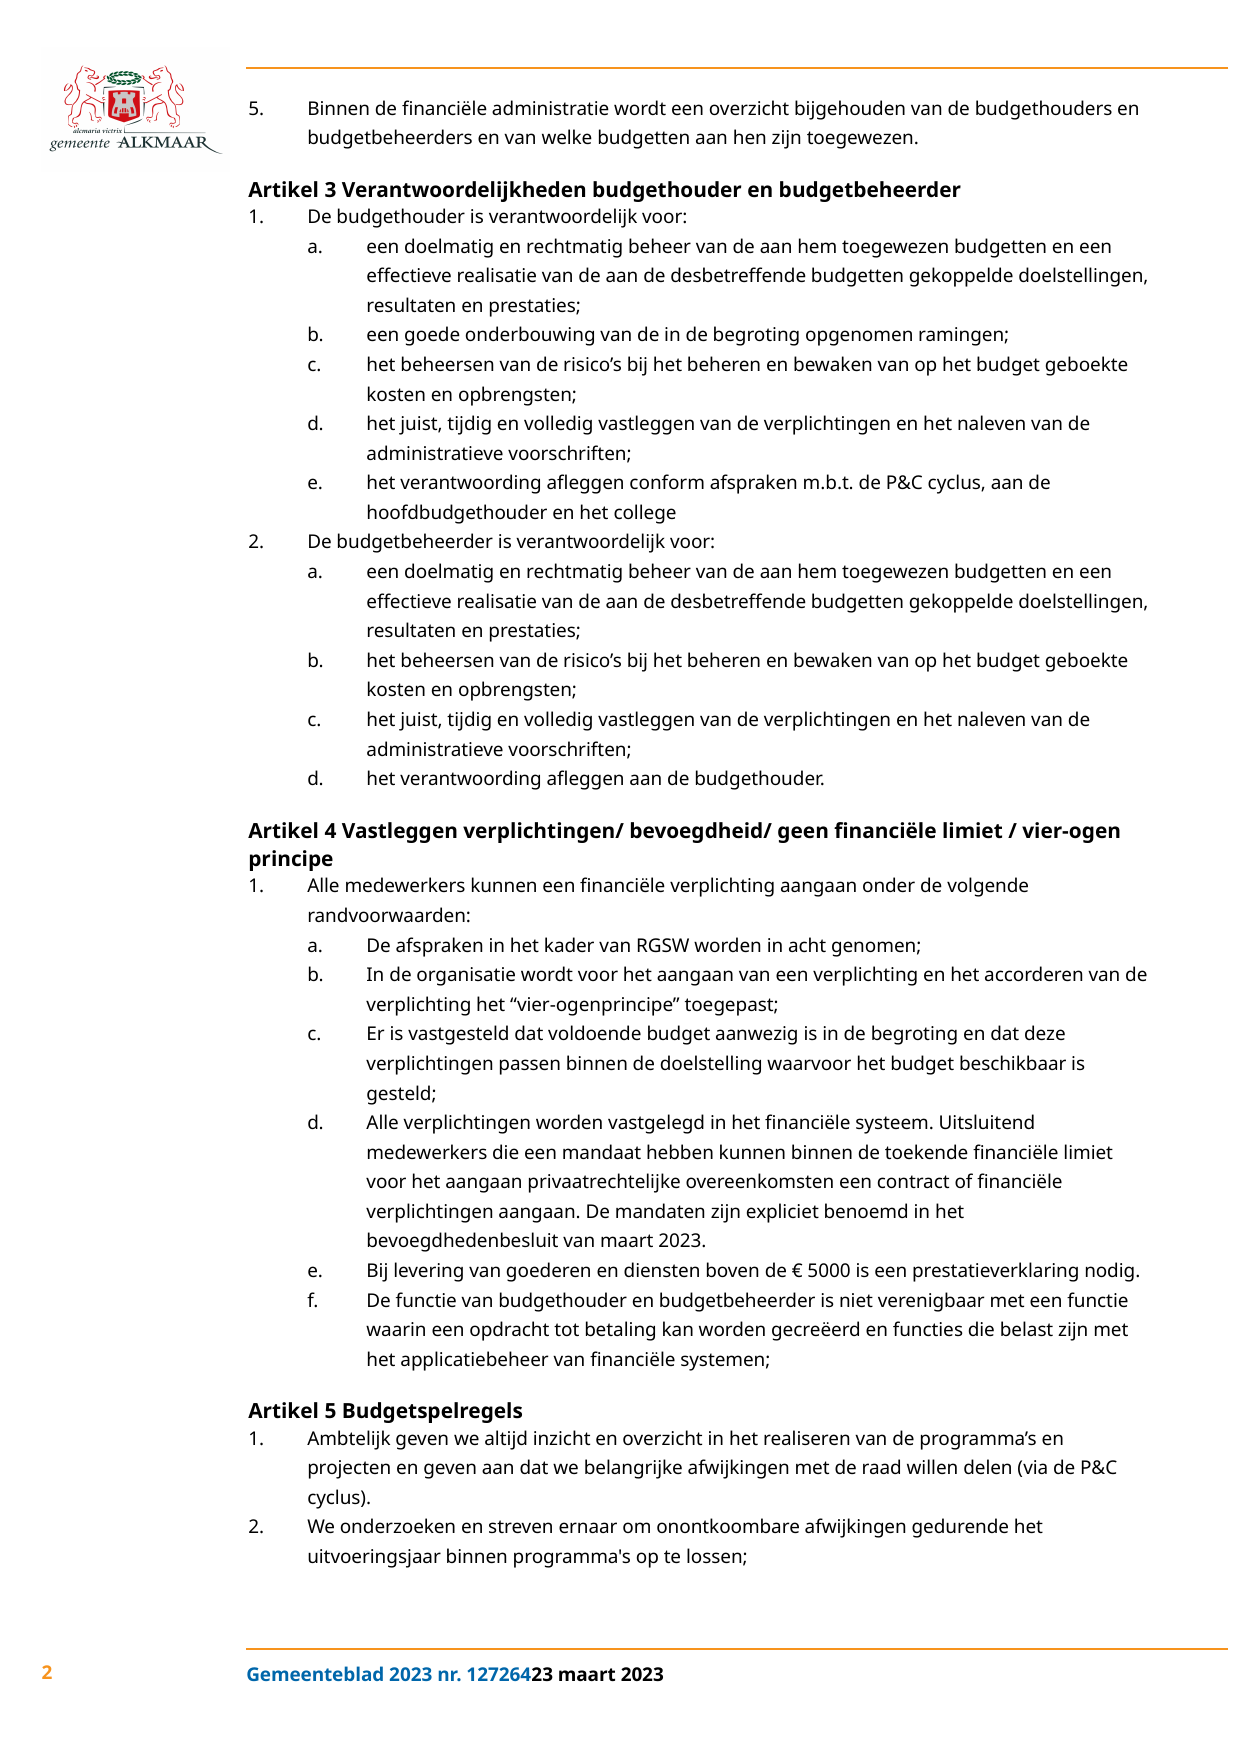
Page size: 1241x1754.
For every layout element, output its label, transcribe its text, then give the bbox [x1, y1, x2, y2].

list De afspraken in het kader van RGSW worden in acht genomen; [307, 932, 1152, 957]
list De budgethouder is verantwoordelijk voor: [248, 203, 1152, 229]
list het juist, tijdig en volledig vastleggen van de verplichtingen en het naleven van de administratieve voorschriften; [307, 410, 1152, 466]
list Alle verplichtingen worden vastgelegd in het financiële systeem. Uitsluitend medewerkers die een mandaat hebben kunnen binnen de toekende financiële limiet voor het aangaan privaatrechtelijke overeenkomsten een contract of financiële verplichtingen aangaan. De mandaten zijn expliciet benoemd in het bevoegdhedenbesluit van maart 2023. [307, 1109, 1152, 1253]
list Bij levering van goederen en diensten boven de € 5000 is een prestatieverklaring nodig. [307, 1257, 1152, 1283]
list een goede onderbouwing van de in de begroting opgenomen ramingen; [307, 322, 1152, 347]
list Er is vastgesteld dat voldoende budget aanwezig is in de begroting en dat deze verplichtingen passen binnen de doelstelling waarvoor het budget beschikbaar is gesteld; [307, 1021, 1152, 1105]
list Alle medewerkers kunnen een financiële verplichting aangaan onder de volgende randvoorwaarden: [248, 873, 1152, 928]
list De budgetbeheerder is verantwoordelijk voor: [248, 529, 1152, 554]
list We onderzoeken en streven ernaar om onontkoombare afwijkingen gedurende het uitvoeringsjaar binnen programma's op te lossen; [248, 1513, 1152, 1569]
list het juist, tijdig en volledig vastleggen van de verplichtingen en het naleven van de administratieve voorschriften; [307, 706, 1152, 761]
list het beheersen van de risico’s bij het beheren en bewaken van op het budget geboekte kosten en opbrengsten; [307, 351, 1152, 406]
list het verantwoording afleggen aan de budgethouder. [307, 765, 1152, 791]
list het verantwoording afleggen conform afspraken m.b.t. de P&C cyclus, aan de hoofdbudgethouder en het college [307, 469, 1152, 525]
list Binnen de financiële administratie wordt een overzicht bijgehouden van de budgethouders en budgetbeheerders en van welke budgetten aan hen zijn toegewezen. [248, 95, 1152, 150]
picture [41, 47, 231, 172]
text Artikel 3 Verantwoordelijkheden budgethouder en budgetbeheerder [248, 175, 1152, 203]
list het beheersen van de risico’s bij het beheren en bewaken van op het budget geboekte kosten en opbrengsten; [307, 647, 1152, 702]
list In de organisatie wordt voor het aangaan van een verplichting en het accorderen van de verplichting het “vier-ogenprincipe” toegepast; [307, 961, 1152, 1017]
list een doelmatig en rechtmatig beheer van de aan hem toegewezen budgetten en een effectieve realisatie van de aan de desbetreffende budgetten gekoppelde doelstellingen, resultaten en prestaties; [307, 233, 1152, 318]
list een doelmatig en rechtmatig beheer van de aan hem toegewezen budgetten en een effectieve realisatie van de aan de desbetreffende budgetten gekoppelde doelstellingen, resultaten en prestaties; [307, 558, 1152, 643]
text Artikel 5 Budgetspelregels [248, 1396, 1152, 1425]
list Ambtelijk geven we altijd inzicht en overzicht in het realiseren van de programma’s en projecten en geven aan dat we belangrijke afwijkingen met de raad willen delen (via de P&C cyclus). [248, 1425, 1152, 1510]
text Artikel 4 Vastleggen verplichtingen/ bevoegdheid/ geen financiële limiet / vier-ogen principe [248, 816, 1152, 873]
list De functie van budgethouder en budgetbeheerder is niet verenigbaar met een functie waarin een opdracht tot betaling kan worden gecreëerd en functies die belast zijn met het applicatiebeheer van financiële systemen; [307, 1287, 1152, 1372]
